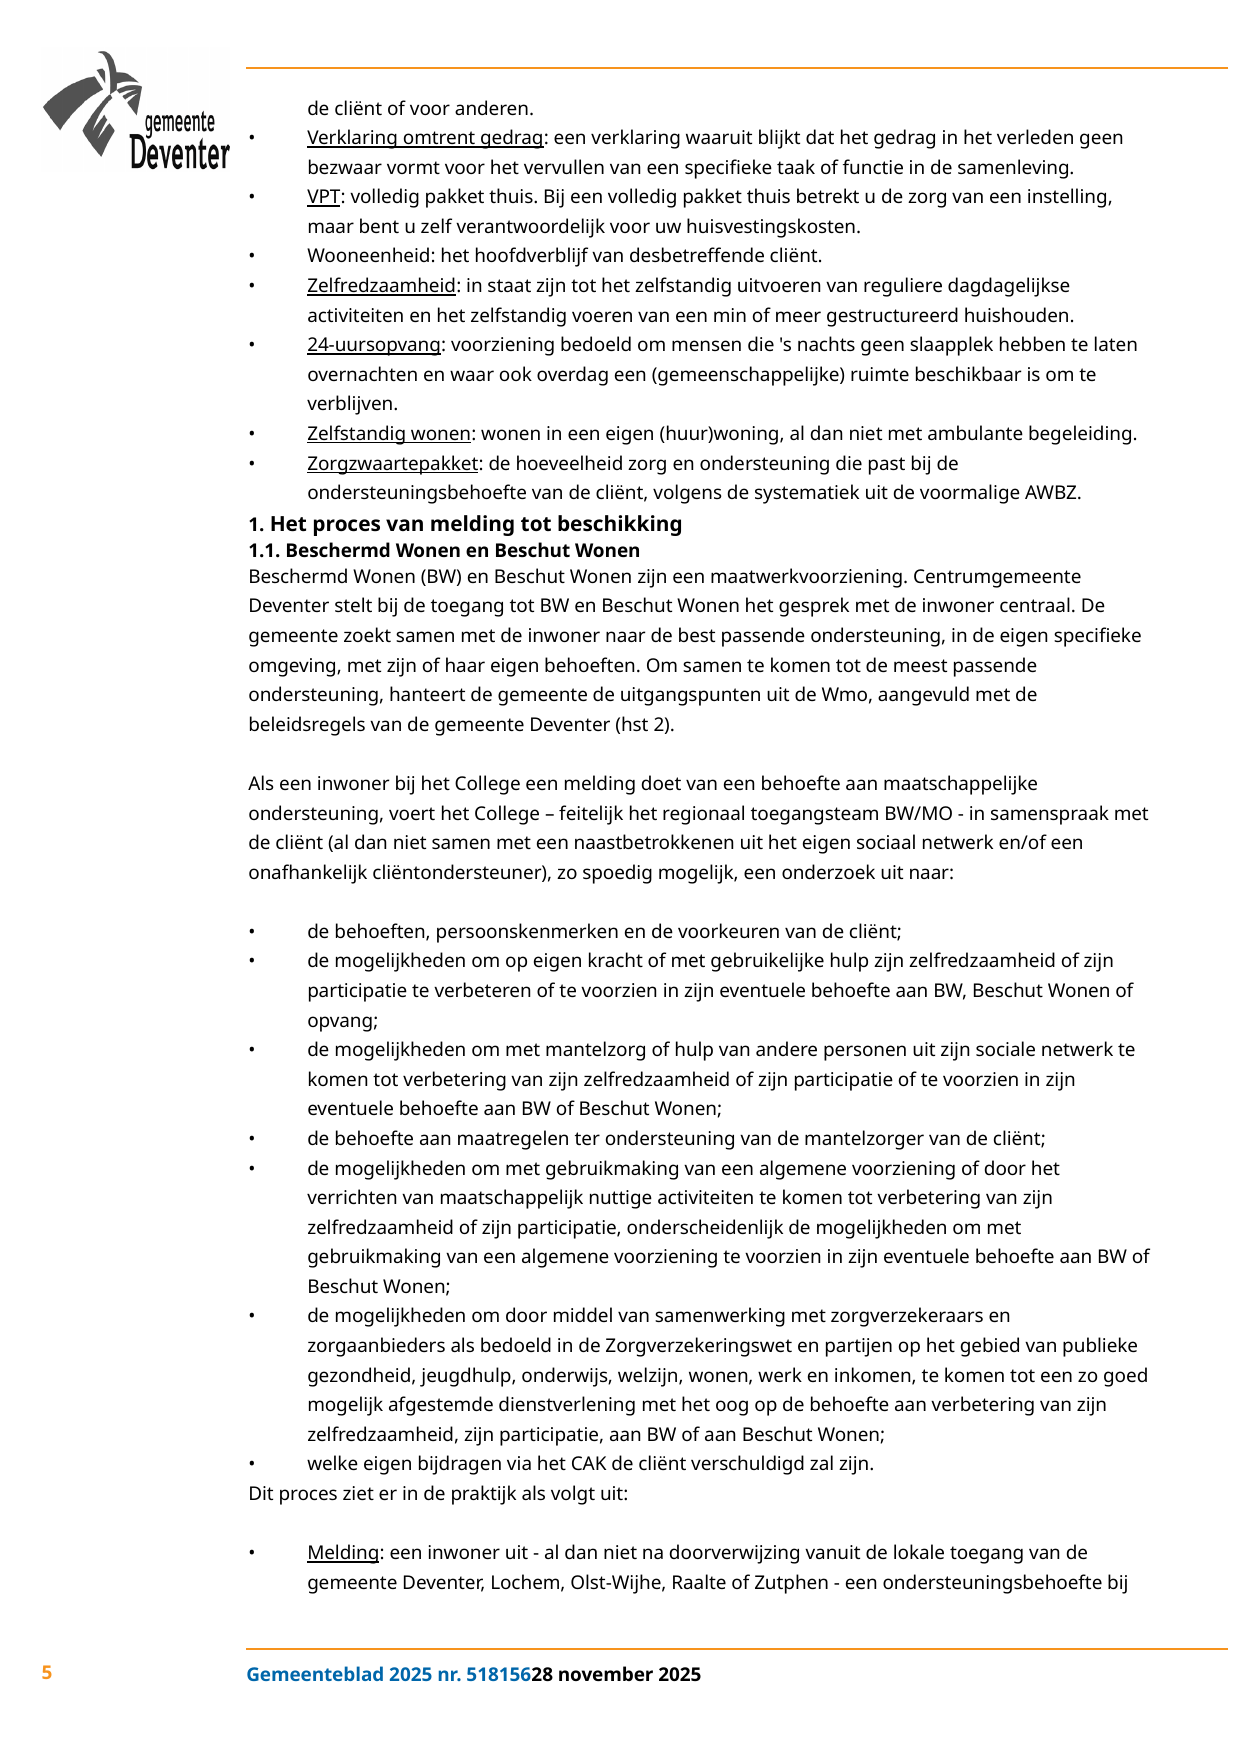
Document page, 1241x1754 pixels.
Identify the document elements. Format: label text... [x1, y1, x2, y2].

list Verklaring omtrent gedrag: een verklaring waaruit blijkt dat het gedrag in het verleden geen bezwaar vormt voor het vervullen van een specifieke taak of functie in de samenleving. [248, 124, 1152, 180]
text 1. Het proces van melding tot beschikking [248, 509, 1152, 537]
list Zelfredzaamheid: in staat zijn tot het zelfstandig uitvoeren van reguliere dagdagelijkse activiteiten en het zelfstandig voeren van een min of meer gestructureerd huishouden. [248, 272, 1152, 328]
list welke eigen bijdragen via het CAK de cliënt verschuldigd zal zijn. [248, 1451, 1152, 1476]
list 24-uursopvang: voorziening bedoeld om mensen die 's nachts geen slaapplek hebben te laten overnachten en waar ook overdag een (gemeenschappelijke) ruimte beschikbaar is om te verblijven. [248, 331, 1152, 416]
list de cliënt of voor anderen. [248, 95, 1152, 121]
text 1.1. Beschermd Wonen en Beschut Wonen [248, 537, 1152, 563]
list de behoeften, persoonskenmerken en de voorkeuren van de cliënt; [248, 918, 1152, 944]
list Zorgzwaartepakket: de hoeveelheid zorg en ondersteuning die past bij de ondersteuningsbehoefte van de cliënt, volgens de systematiek uit de voormalige AWBZ. [248, 450, 1152, 505]
list Zelfstandig wonen: wonen in een eigen (huur)woning, al dan niet met ambulante begeleiding. [248, 420, 1152, 446]
text Beschermd Wonen (BW) en Beschut Wonen zijn een maatwerkvoorziening. Centrumgemeente Deventer stelt bij de toegang tot BW en Beschut Wonen het gesprek met de inwoner centraal. De gemeente zoekt samen met de inwoner naar de best passende ondersteuning, in de eigen specifieke omgeving, met zijn of haar eigen behoeften. Om samen te komen tot de meest passende ondersteuning, hanteert de gemeente de uitgangspunten uit de Wmo, aangevuld met de beleidsregels van de gemeente Deventer (hst 2). [248, 563, 1152, 737]
text Als een inwoner bij het College een melding doet van een behoefte aan maatschappelijke ondersteuning, voert het College – feitelijk het regionaal toegangsteam BW/MO - in samenspraak met de cliënt (al dan niet samen met een naastbetrokkenen uit het eigen sociaal netwerk en/of een onafhankelijk cliëntondersteuner), zo spoedig mogelijk, een onderzoek uit naar: [248, 770, 1152, 885]
list de mogelijkheden om met gebruikmaking van een algemene voorziening of door het verrichten van maatschappelijk nuttige activiteiten te komen tot verbetering van zijn zelfredzaamheid of zijn participatie, onderscheidenlijk de mogelijkheden om met gebruikmaking van een algemene voorziening te voorzien in zijn eventuele behoefte aan BW of Beschut Wonen; [248, 1155, 1152, 1299]
list Wooneenheid: het hoofdverblijf van desbetreffende cliënt. [248, 243, 1152, 268]
list de mogelijkheden om met mantelzorg of hulp van andere personen uit zijn sociale netwerk te komen tot verbetering van zijn zelfredzaamheid of zijn participatie of te voorzien in zijn eventuele behoefte aan BW of Beschut Wonen; [248, 1036, 1152, 1121]
list de mogelijkheden om door middel van samenwerking met zorgverzekeraars en zorgaanbieders als bedoeld in de Zorgverzekeringswet en partijen op het gebied van publieke gezondheid, jeugdhulp, onderwijs, welzijn, wonen, werk en inkomen, te komen tot een zo goed mogelijk afgestemde dienstverlening met het oog op de behoefte aan verbetering van zijn zelfredzaamheid, zijn participatie, aan BW of aan Beschut Wonen; [248, 1303, 1152, 1447]
list VPT: volledig pakket thuis. Bij een volledig pakket thuis betrekt u de zorg van een instelling, maar bent u zelf verantwoordelijk voor uw huisvestingskosten. [248, 183, 1152, 239]
list de behoefte aan maatregelen ter ondersteuning van de mantelzorger van de cliënt; [248, 1125, 1152, 1151]
picture [41, 47, 231, 172]
list Melding: een inwoner uit - al dan niet na doorverwijzing vanuit de lokale toegang van de gemeente Deventer, Lochem, Olst-Wijhe, Raalte of Zutphen - een ondersteuningsbehoefte bij [248, 1539, 1152, 1595]
list de mogelijkheden om op eigen kracht of met gebruikelijke hulp zijn zelfredzaamheid of zijn participatie te verbeteren of te voorzien in zijn eventuele behoefte aan BW, Beschut Wonen of opvang; [248, 948, 1152, 1033]
text Dit proces ziet er in de praktijk als volgt uit: [248, 1480, 1152, 1506]
